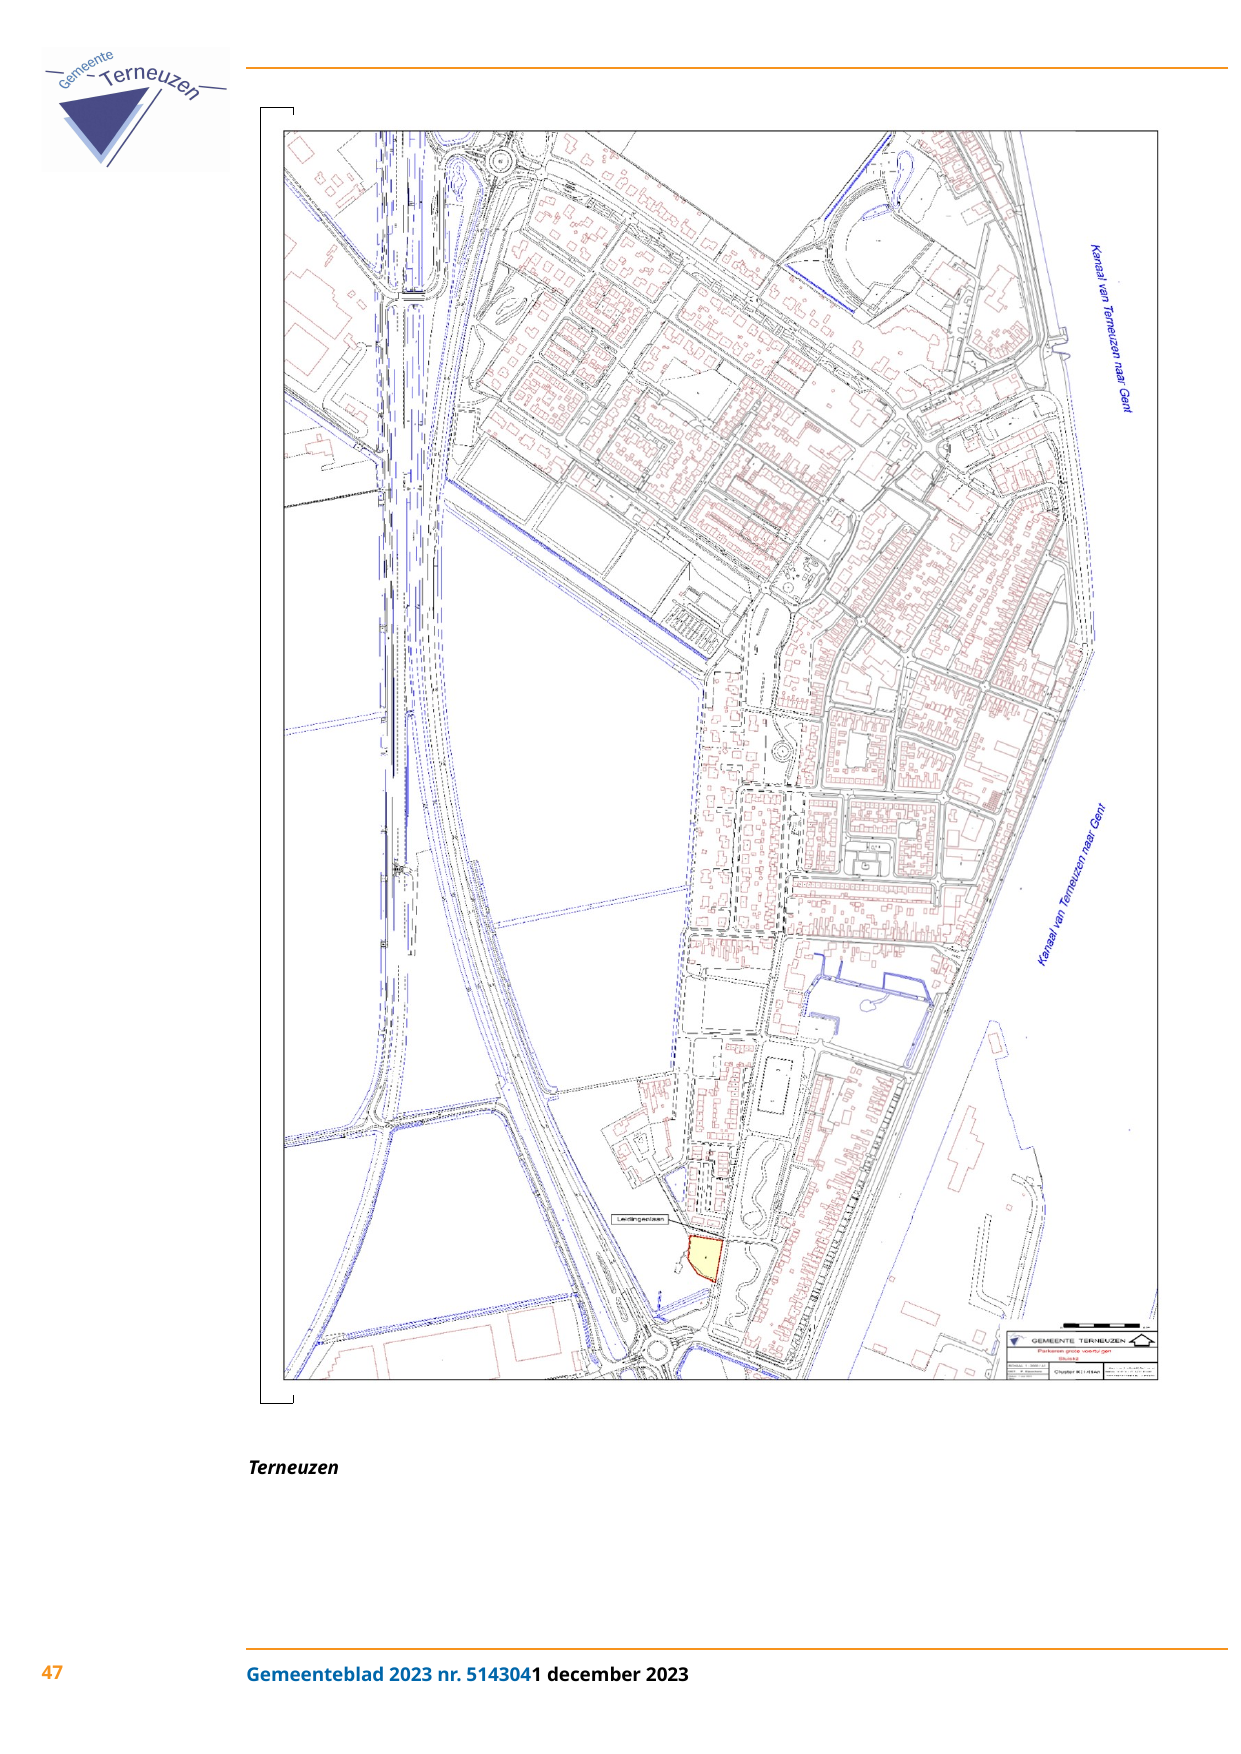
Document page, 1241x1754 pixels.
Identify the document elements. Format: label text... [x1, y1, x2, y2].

picture [268, 115, 1173, 1395]
text Terneuzen [248, 1454, 1152, 1480]
picture [41, 47, 231, 172]
